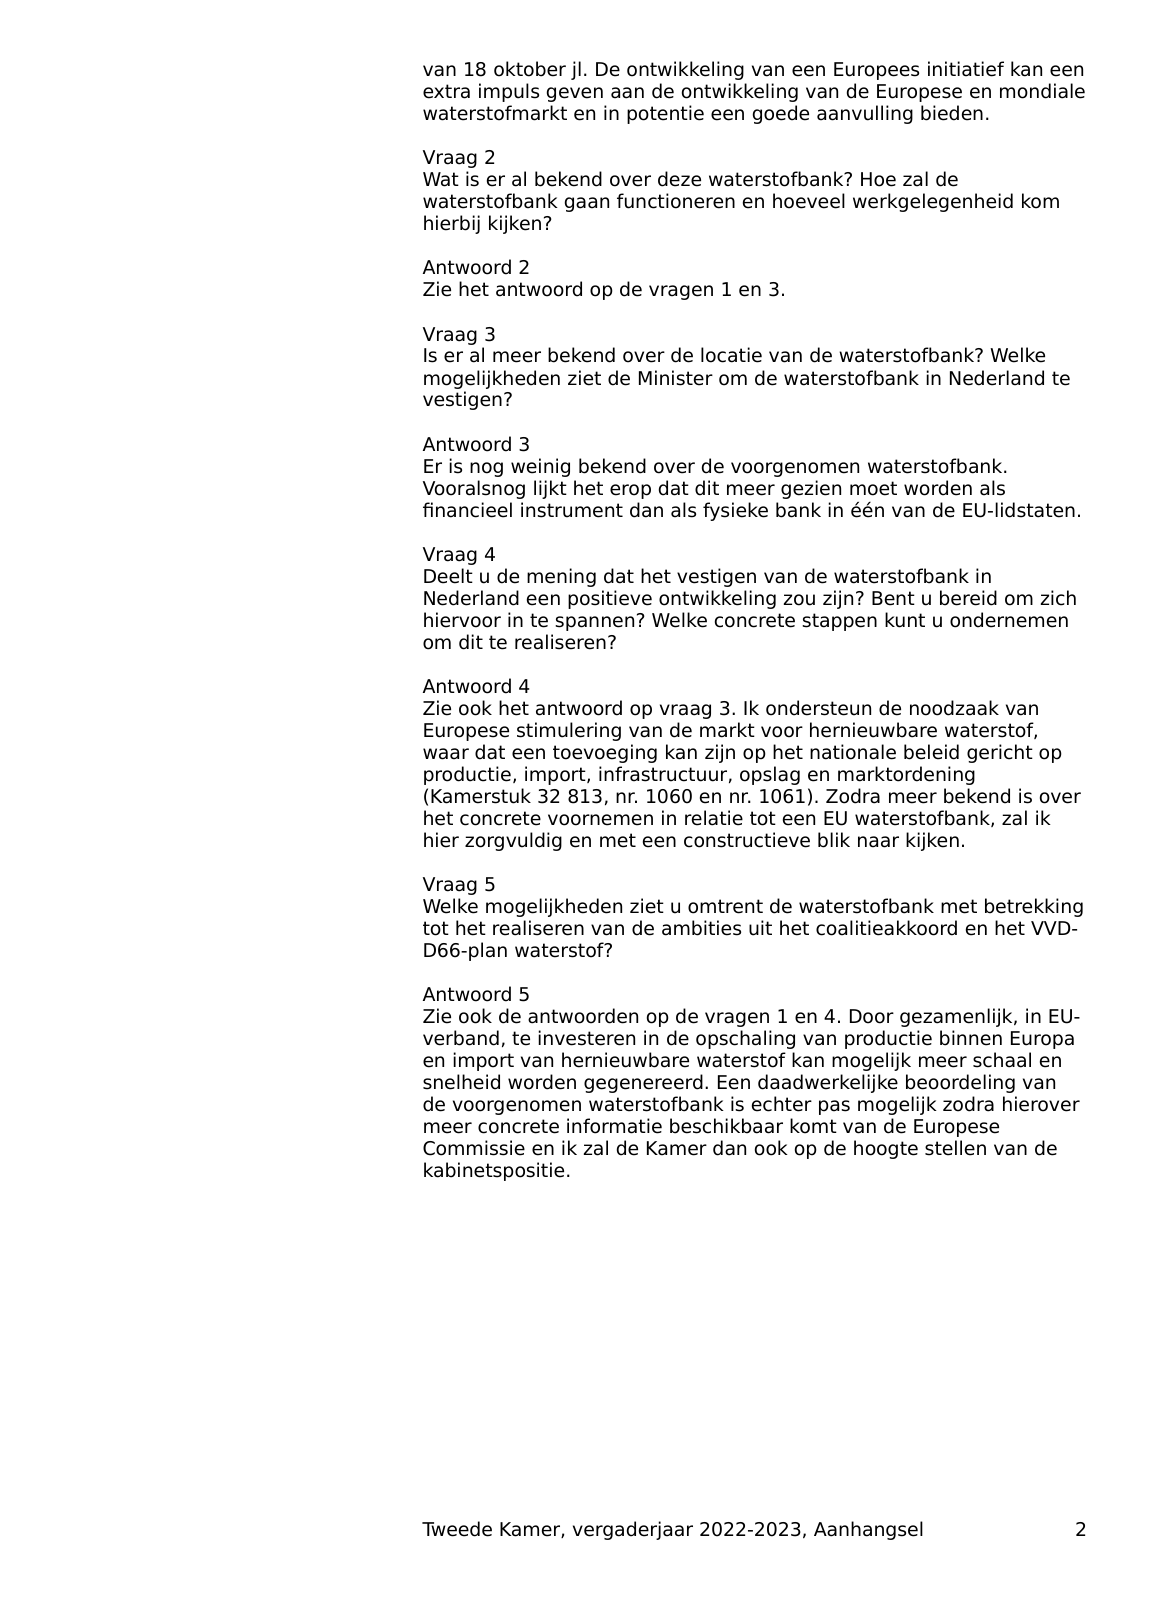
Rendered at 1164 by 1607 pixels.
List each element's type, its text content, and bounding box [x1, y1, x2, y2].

text Vraag 4 [422, 544, 1087, 566]
text Welke mogelijkheden ziet u omtrent de waterstofbank met betrekking tot het realiseren van de ambities uit het coalitieakkoord en het VVD-D66-plan waterstof? [422, 896, 1087, 962]
text Antwoord 3 [422, 433, 1087, 456]
text Zie ook het antwoord op vraag 3. Ik ondersteun de noodzaak van Europese stimulering van de markt voor hernieuwbare waterstof, waar dat een toevoeging kan zijn op het nationale beleid gericht op productie, import, infrastructuur, opslag en marktordening (Kamerstuk 32 813, nr. 1060 en nr. 1061). Zodra meer bekend is over het concrete voornemen in relatie tot een EU waterstofbank, zal ik hier zorgvuldig en met een constructieve blik naar kijken. [422, 698, 1087, 852]
text Zie ook de antwoorden op de vragen 1 en 4. Door gezamenlijk, in EU-verband, te investeren in de opschaling van productie binnen Europa en import van hernieuwbare waterstof kan mogelijk meer schaal en snelheid worden gegenereerd. Een daadwerkelijke beoordeling van de voorgenomen waterstofbank is echter pas mogelijk zodra hierover meer concrete informatie beschikbaar komt van de Europese Commissie en ik zal de Kamer dan ook op de hoogte stellen van de kabinetspositie. [422, 1006, 1087, 1182]
text Vraag 2 [422, 147, 1087, 169]
text Er is nog weinig bekend over de voorgenomen waterstofbank. Vooralsnog lijkt het erop dat dit meer gezien moet worden als financieel instrument dan als fysieke bank in één van de EU-lidstaten. [422, 456, 1087, 521]
text Deelt u de mening dat het vestigen van de waterstofbank in Nederland een positieve ontwikkeling zou zijn? Bent u bereid om zich hiervoor in te spannen? Welke concrete stappen kunt u ondernemen om dit te realiseren? [422, 566, 1087, 653]
text van 18 oktober jl. De ontwikkeling van een Europees initiatief kan een extra impuls geven aan de ontwikkeling van de Europese en mondiale waterstofmarkt en in potentie een goede aanvulling bieden. [422, 59, 1087, 125]
text Antwoord 5 [422, 984, 1087, 1006]
text Zie het antwoord op de vragen 1 en 3. [422, 279, 1087, 301]
text Wat is er al bekend over deze waterstofbank? Hoe zal de waterstofbank gaan functioneren en hoeveel werkgelegenheid kom hierbij kijken? [422, 169, 1087, 235]
text Antwoord 4 [422, 676, 1087, 698]
text Antwoord 2 [422, 257, 1087, 279]
text Vraag 3 [422, 323, 1087, 345]
text Vraag 5 [422, 874, 1087, 896]
text Is er al meer bekend over de locatie van de waterstofbank? Welke mogelijkheden ziet de Minister om de waterstofbank in Nederland te vestigen? [422, 345, 1087, 411]
